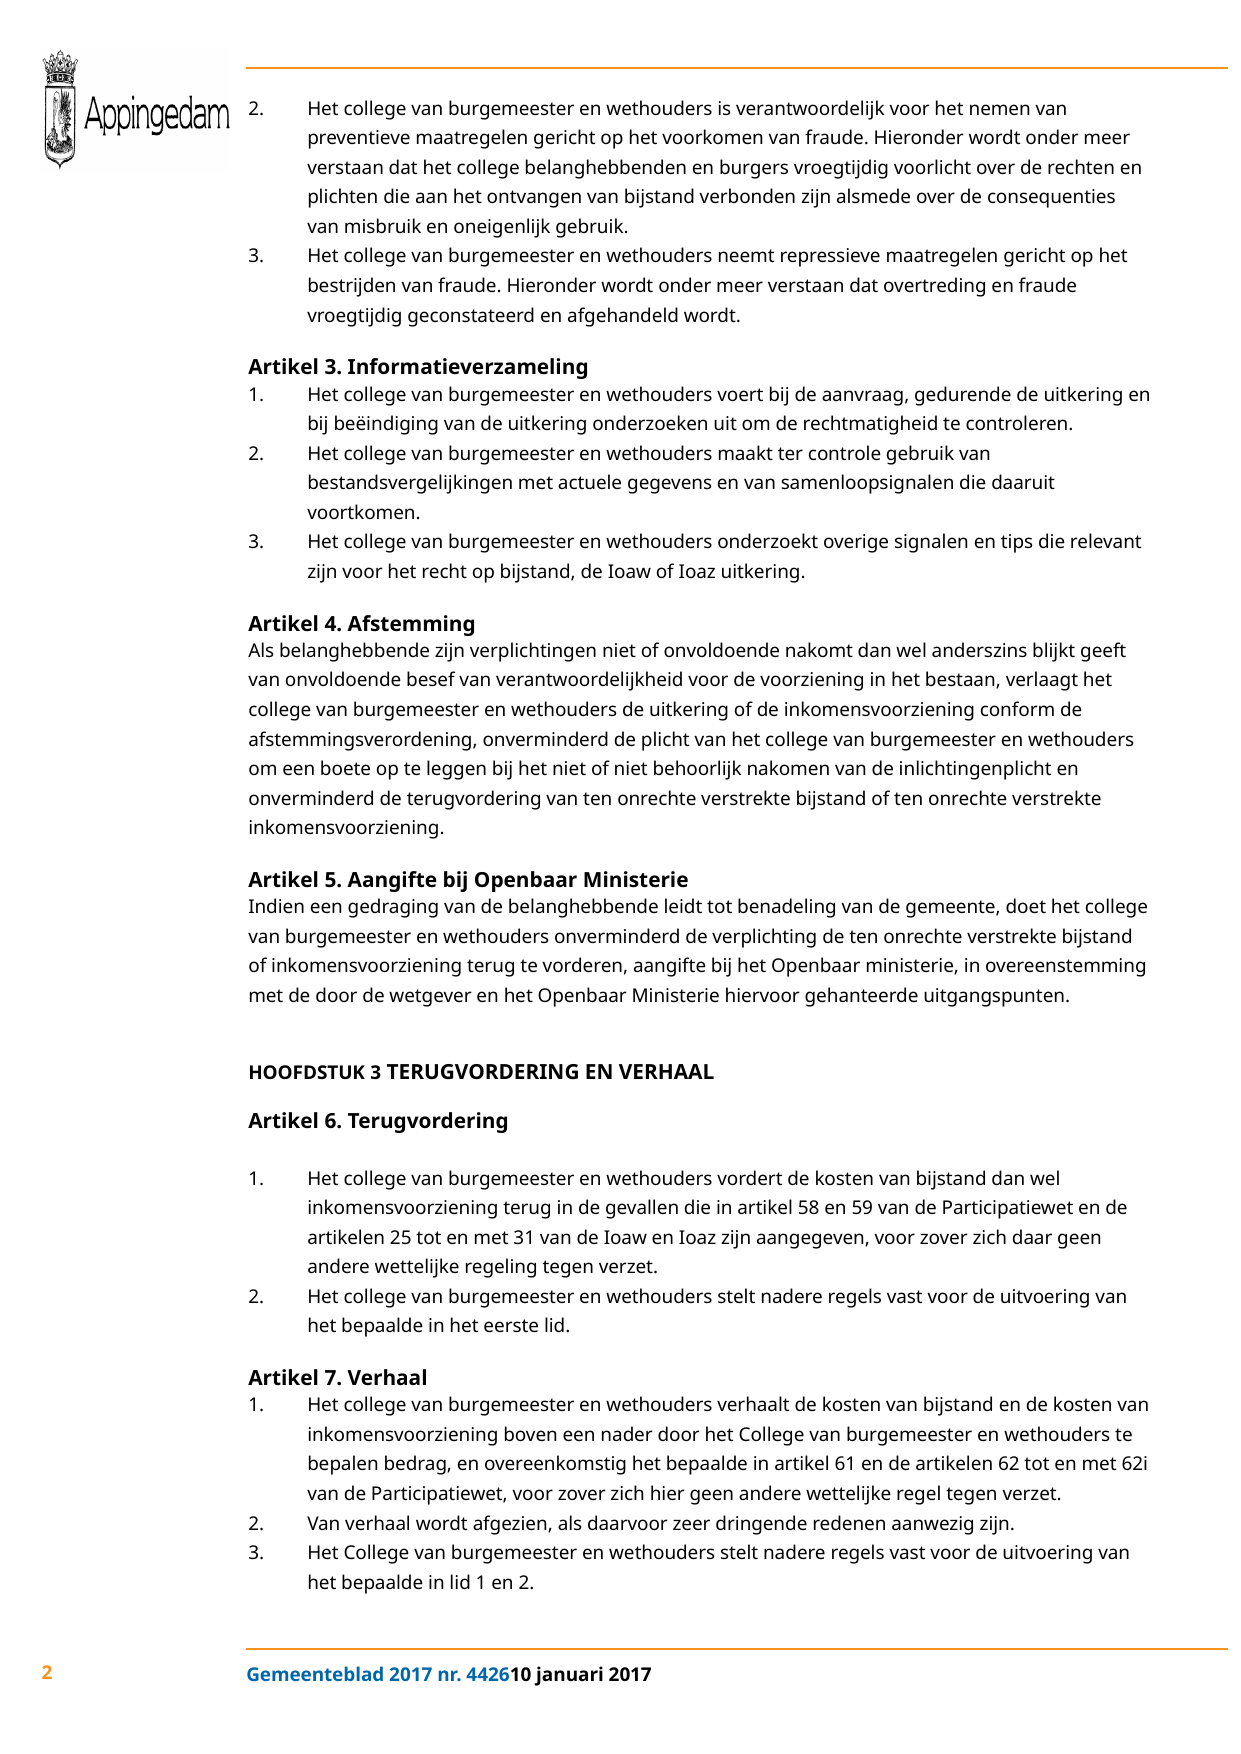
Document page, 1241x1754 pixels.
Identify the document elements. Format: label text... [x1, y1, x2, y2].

list Het college van burgemeester en wethouders voert bij de aanvraag, gedurende de uitkering en bij beëindiging van de uitkering onderzoeken uit om de rechtmatigheid te controleren. [248, 381, 1152, 436]
text Indien een gedraging van de belanghebbende leidt tot benadeling van de gemeente, doet het college van burgemeester en wethouders onverminderd de verplichting de ten onrechte verstrekte bijstand of inkomensvoorziening terug te vorderen, aangifte bij het Openbaar ministerie, in overeenstemming met de door de wetgever en het Openbaar Ministerie hiervoor gehanteerde uitgangspunten. [248, 893, 1152, 1008]
list Het college van burgemeester en wethouders vordert de kosten van bijstand dan wel inkomensvoorziening terug in de gevallen die in artikel 58 en 59 van de Participatiewet en de artikelen 25 tot en met 31 van de Ioaw en Ioaz zijn aangegeven, voor zover zich daar geen andere wettelijke regeling tegen verzet. [248, 1165, 1152, 1279]
text Artikel 3. Informatieverzameling [248, 352, 1152, 381]
text Artikel 4. Afstemming [248, 609, 1152, 637]
list Het college van burgemeester en wethouders verhaalt de kosten van bijstand en de kosten van inkomensvoorziening boven een nader door het College van burgemeester en wethouders te bepalen bedrag, en overeenkomstig het bepaalde in artikel 61 en de artikelen 62 tot en met 62i van de Participatiewet, voor zover zich hier geen andere wettelijke regel tegen verzet. [248, 1391, 1152, 1506]
list Het College van burgemeester en wethouders stelt nadere regels vast voor de uitvoering van het bepaalde in lid 1 en 2. [248, 1539, 1152, 1595]
list Het college van burgemeester en wethouders is verantwoordelijk voor het nemen van preventieve maatregelen gericht op het voorkomen van fraude. Hieronder wordt onder meer verstaan dat het college belanghebbenden en burgers vroegtijdig voorlicht over de rechten en plichten die aan het ontvangen van bijstand verbonden zijn alsmede over de consequenties van misbruik en oneigenlijk gebruik. [248, 95, 1152, 239]
picture [41, 47, 231, 172]
text Als belanghebbende zijn verplichtingen niet of onvoldoende nakomt dan wel anderszins blijkt geeft van onvoldoende besef van verantwoordelijkheid voor de voorziening in het bestaan, verlaagt het college van burgemeester en wethouders de uitkering of de inkomensvoorziening conform de afstemmingsverordening, onverminderd de plicht van het college van burgemeester en wethouders om een boete op te leggen bij het niet of niet behoorlijk nakomen van de inlichtingenplicht en onverminderd de terugvordering van ten onrechte verstrekte bijstand of ten onrechte verstrekte inkomensvoorziening. [248, 637, 1152, 840]
list Het college van burgemeester en wethouders maakt ter controle gebruik van bestandsvergelijkingen met actuele gegevens en van samenloopsignalen die daaruit voortkomen. [248, 440, 1152, 525]
list Van verhaal wordt afgezien, als daarvoor zeer dringende redenen aanwezig zijn. [248, 1510, 1152, 1536]
text Artikel 6. Terugvordering [248, 1107, 1152, 1135]
text Artikel 7. Verhaal [248, 1363, 1152, 1391]
list Het college van burgemeester en wethouders onderzoekt overige signalen en tips die relevant zijn voor het recht op bijstand, de Ioaw of Ioaz uitkering. [248, 529, 1152, 584]
list Het college van burgemeester en wethouders stelt nadere regels vast voor de uitvoering van het bepaalde in het eerste lid. [248, 1283, 1152, 1338]
list Het college van burgemeester en wethouders neemt repressieve maatregelen gericht op het bestrijden van fraude. Hieronder wordt onder meer verstaan dat overtreding en fraude vroegtijdig geconstateerd en afgehandeld wordt. [248, 243, 1152, 328]
text HOOFDSTUK 3 TERUGVORDERING EN VERHAAL [248, 1057, 1152, 1086]
text Artikel 5. Aangifte bij Openbaar Ministerie [248, 865, 1152, 893]
